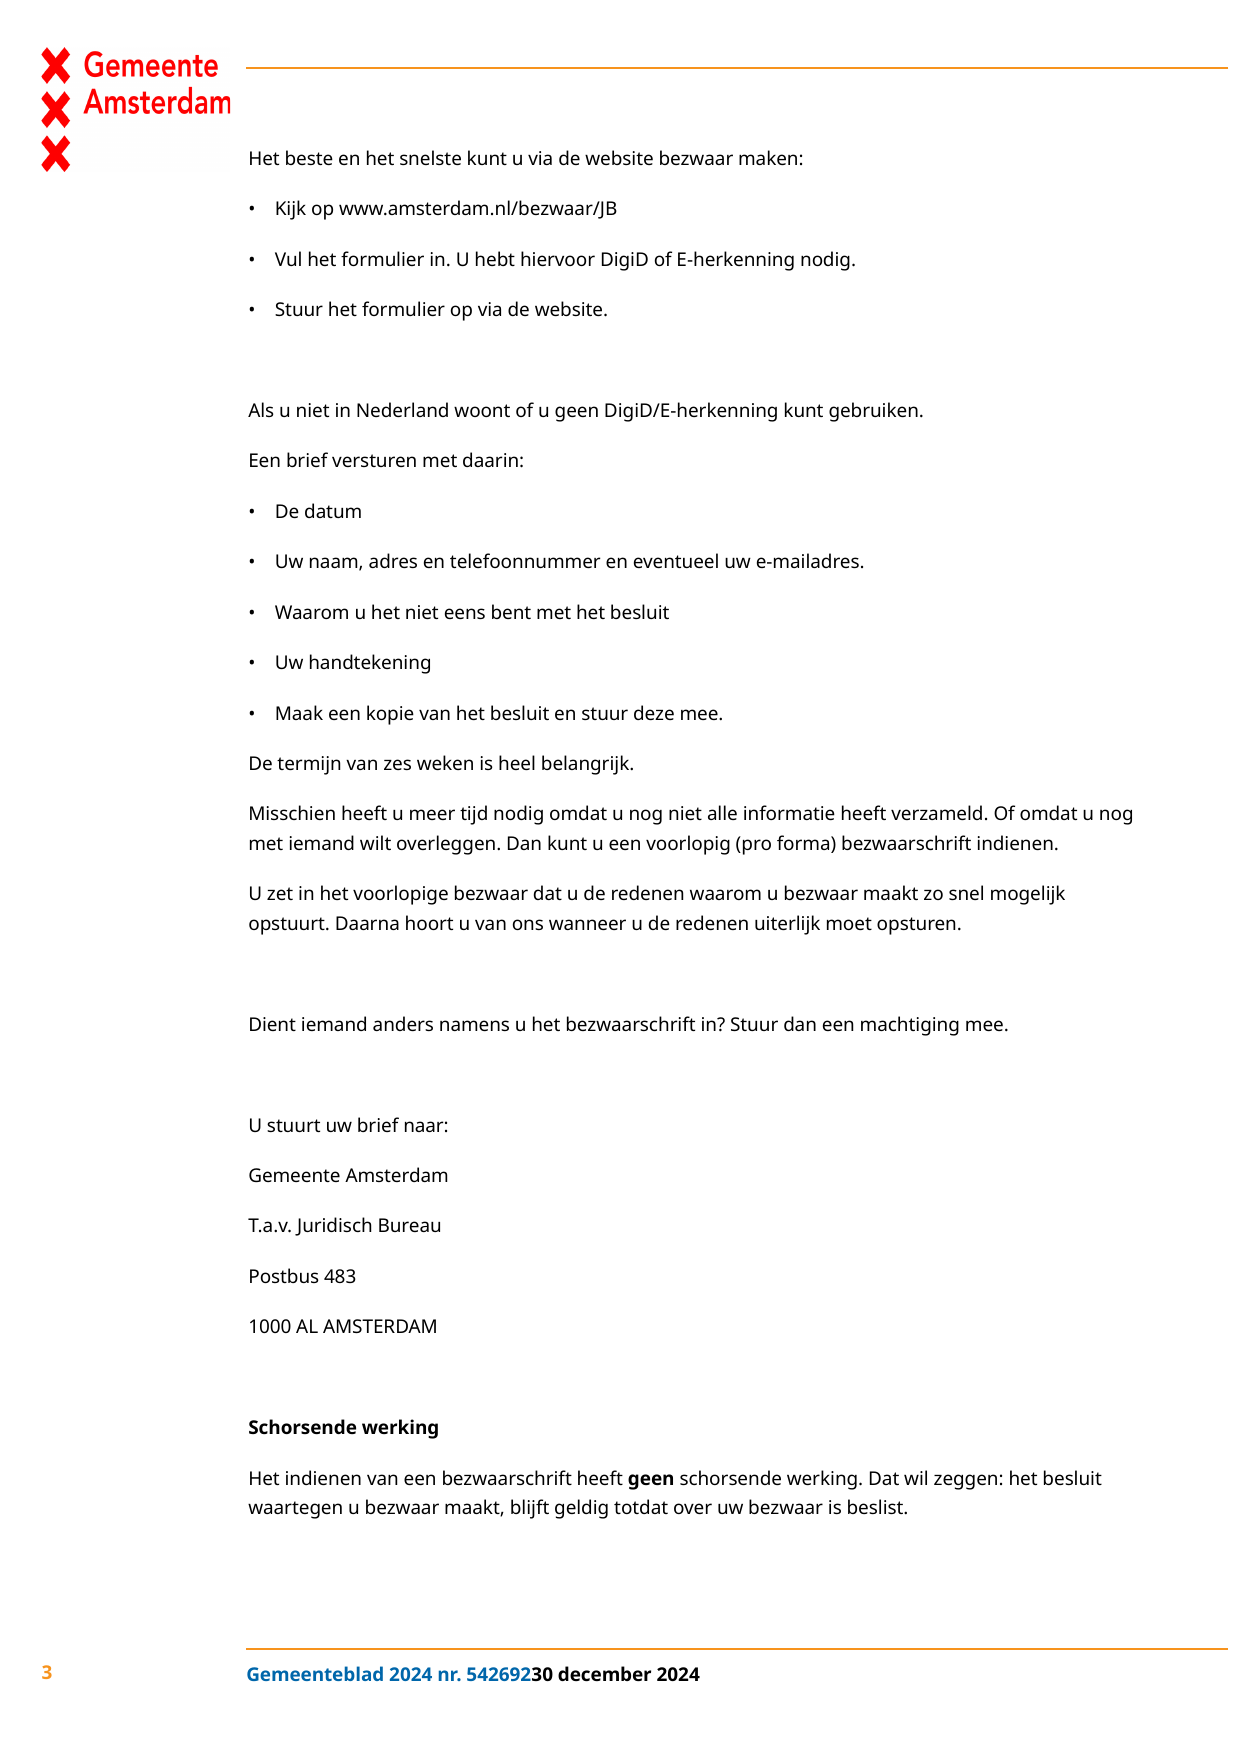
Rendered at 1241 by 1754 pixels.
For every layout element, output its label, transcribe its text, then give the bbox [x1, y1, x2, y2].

text Het indienen van een bezwaarschrift heeft geen schorsende werking. Dat wil zeggen: het besluit waartegen u bezwaar maakt, blijft geldig totdat over uw bezwaar is beslist. [248, 1465, 1152, 1520]
text • Maak een kopie van het besluit en stuur deze mee. [248, 700, 1152, 726]
text Als u niet in Nederland woont of u geen DigiD/E-herkenning kunt gebruiken. [248, 397, 1152, 423]
text T.a.v. Juridisch Bureau [248, 1213, 1152, 1238]
text Dient iemand anders namens u het bezwaarschrift in? Stuur dan een machtiging mee. [248, 1011, 1152, 1037]
text • Kijk op www.amsterdam.nl/bezwaar/JB [248, 196, 1152, 221]
text Postbus 483 [248, 1263, 1152, 1289]
text Gemeente Amsterdam [248, 1162, 1152, 1188]
text • De datum [248, 498, 1152, 524]
text Misschien heeft u meer tijd nodig omdat u nog niet alle informatie heeft verzameld. Of omdat u nog met iemand wilt overleggen. Dan kunt u een voorlopig (pro forma) bezwaarschrift indienen. [248, 801, 1152, 856]
text De termijn van zes weken is heel belangrijk. [248, 750, 1152, 776]
text Schorsende werking [248, 1414, 1152, 1440]
text • Stuur het formulier op via de website. [248, 296, 1152, 322]
text 1000 AL AMSTERDAM [248, 1313, 1152, 1339]
text • Waarom u het niet eens bent met het besluit [248, 599, 1152, 625]
text Een brief versturen met daarin: [248, 448, 1152, 473]
text • Uw handtekening [248, 649, 1152, 675]
text U zet in het voorlopige bezwaar dat u de redenen waarom u bezwaar maakt zo snel mogelijk opstuurt. Daarna hoort u van ons wanneer u de redenen uiterlijk moet opsturen. [248, 881, 1152, 936]
text • Vul het formulier in. U hebt hiervoor DigiD of E-herkenning nodig. [248, 246, 1152, 272]
picture [41, 47, 231, 172]
text U stuurt uw brief naar: [248, 1112, 1152, 1138]
text Het beste en het snelste kunt u via de website bezwaar maken: [248, 145, 1152, 171]
text • Uw naam, adres en telefoonnummer en eventueel uw e-mailadres. [248, 548, 1152, 574]
